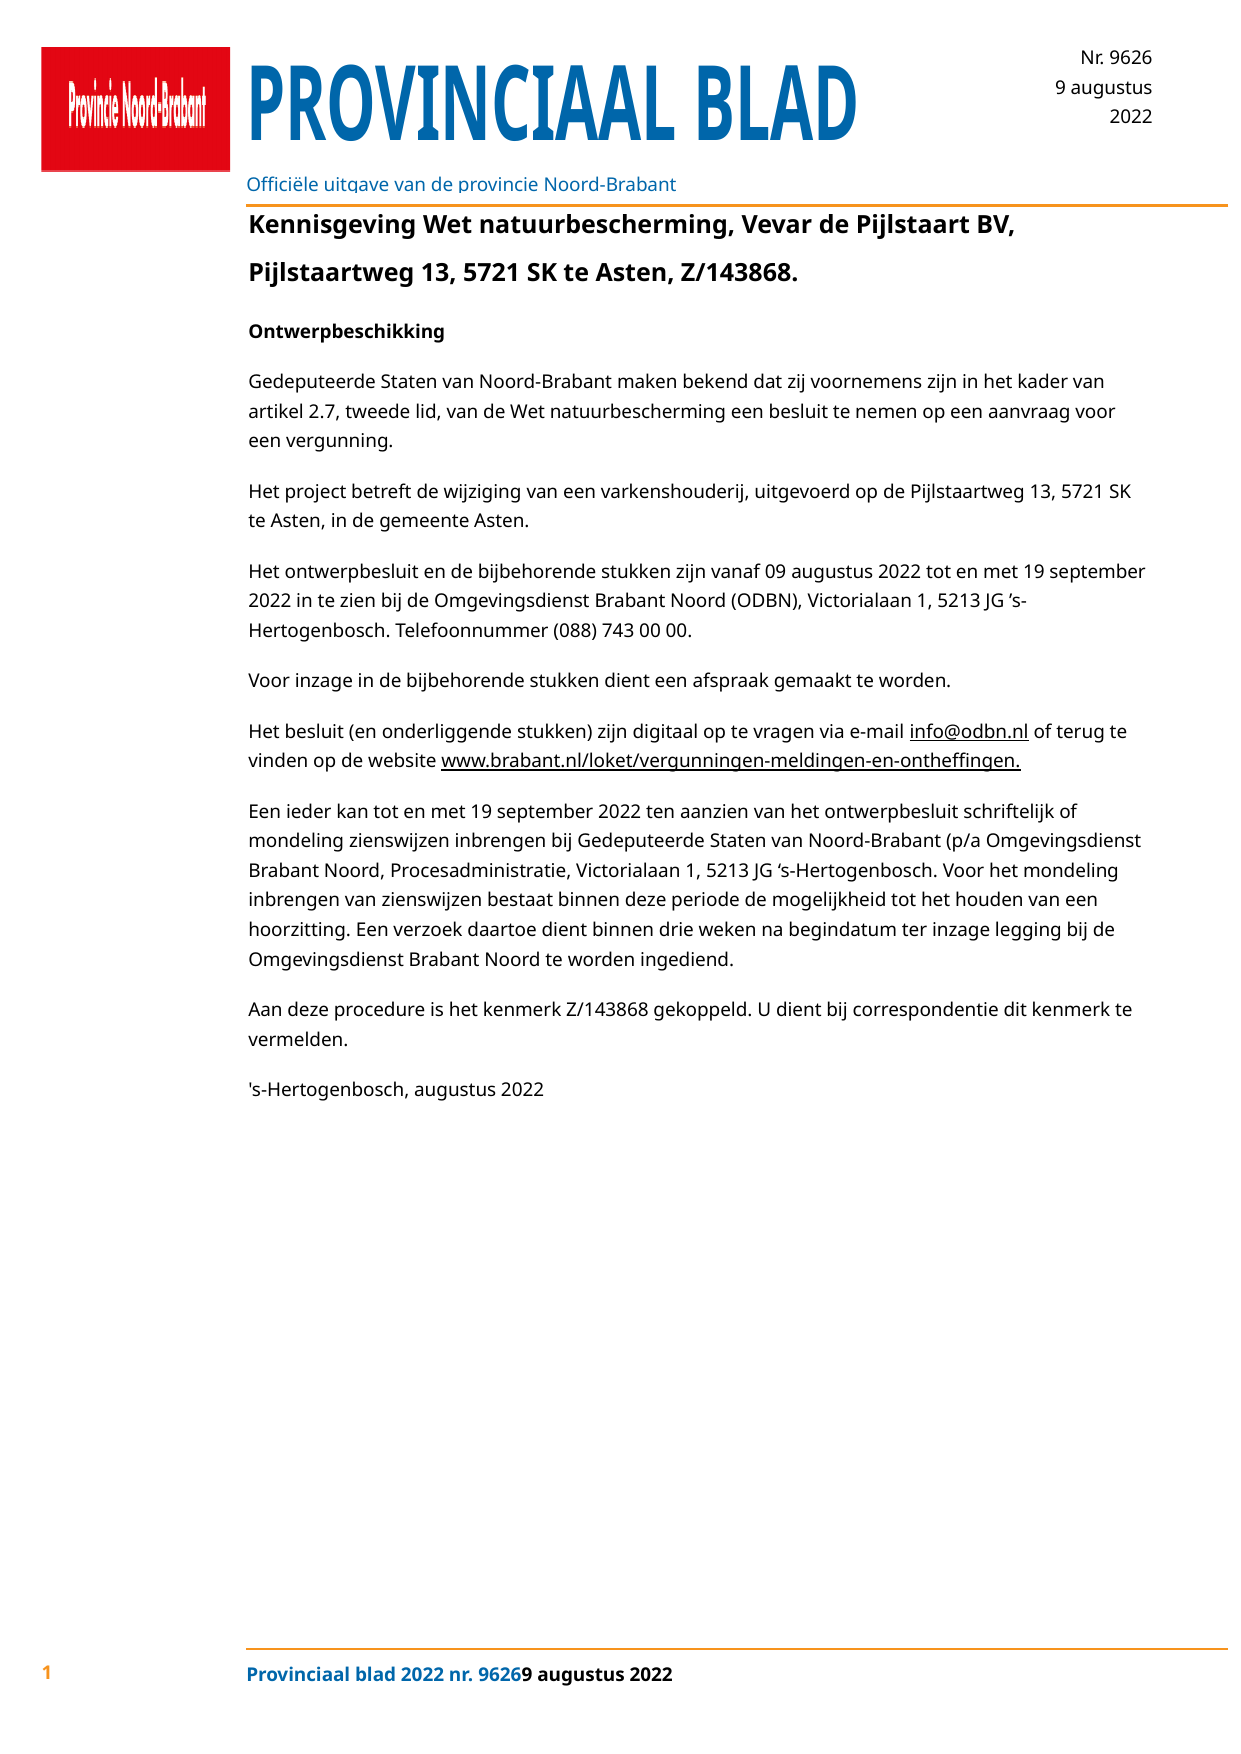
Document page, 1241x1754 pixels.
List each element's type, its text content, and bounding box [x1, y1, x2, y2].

text Het project betreft de wijziging van een varkenshouderij, uitgevoerd op de Pijlstaartweg 13, 5721 SK te Asten, in de gemeente Asten. [248, 478, 1152, 533]
picture [41, 47, 231, 172]
text Het ontwerpbesluit en de bijbehorende stukken zijn vanaf 09 augustus 2022 tot en met 19 september 2022 in te zien bij de Omgevingsdienst Brabant Noord (ODBN), Victorialaan 1, 5213 JG ’s-Hertogenbosch. Telefoonnummer (088) 743 00 00. [248, 558, 1152, 643]
text Aan deze procedure is het kenmerk Z/143868 gekoppeld. U dient bij correspondentie dit kenmerk te vermelden. [248, 996, 1152, 1052]
text Ontwerpbeschikking [248, 318, 1152, 344]
text Een ieder kan tot en met 19 september 2022 ten aanzien van het ontwerpbesluit schriftelijk of mondeling zienswijzen inbrengen bij Gedeputeerde Staten van Noord-Brabant (p/a Omgevingsdienst Brabant Noord, Procesadministratie, Victorialaan 1, 5213 JG ‘s-Hertogenbosch. Voor het mondeling inbrengen van zienswijzen bestaat binnen deze periode de mogelijkheid tot het houden van een hoorzitting. Een verzoek daartoe dient binnen drie weken na begindatum ter inzage legging bij de Omgevingsdienst Brabant Noord te worden ingediend. [248, 798, 1152, 972]
text Voor inzage in de bijbehorende stukken dient een afspraak gemaakt te worden. [248, 667, 1152, 693]
text Kennisgeving Wet natuurbescherming, Vevar de Pijlstaart BV, Pijlstaartweg 13, 5721 SK te Asten, Z/143868. [248, 207, 1152, 288]
text 's-Hertogenbosch, augustus 2022 [248, 1076, 1152, 1102]
text Het besluit (en onderliggende stukken) zijn digitaal op te vragen via e-mail info@odbn.nl of terug te vinden op de website www.brabant.nl/loket/vergunningen-meldingen-en-ontheffingen. [248, 718, 1152, 773]
text Gedeputeerde Staten van Noord-Brabant maken bekend dat zij voornemens zijn in het kader van artikel 2.7, tweede lid, van de Wet natuurbescherming een besluit te nemen op een aanvraag voor een vergunning. [248, 368, 1152, 453]
